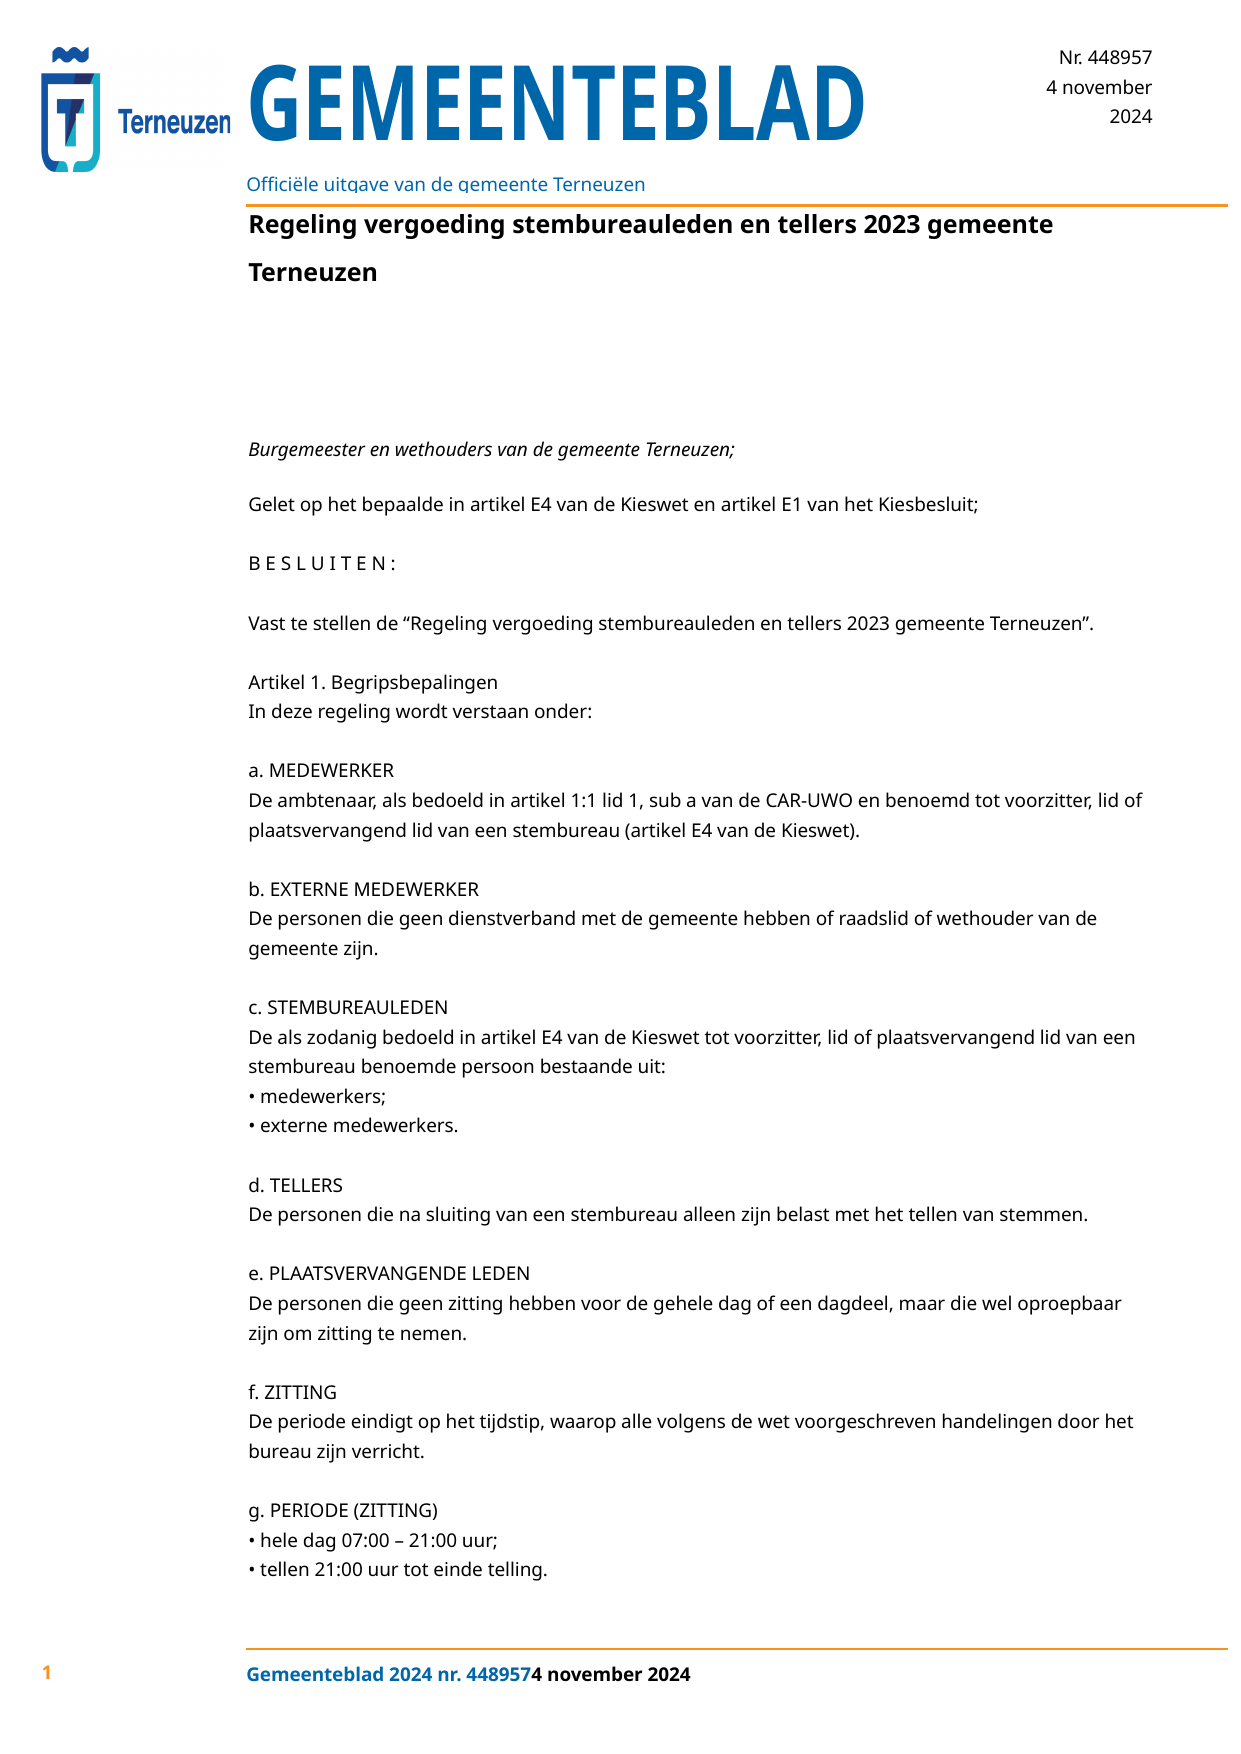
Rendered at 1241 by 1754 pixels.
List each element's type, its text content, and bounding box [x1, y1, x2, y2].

text • externe medewerkers. [248, 1113, 1152, 1138]
text Gelet op het bepaalde in artikel E4 van de Kieswet en artikel E1 van het Kiesbesluit; [248, 491, 1152, 517]
text • tellen 21:00 uur tot einde telling. [248, 1556, 1152, 1582]
text g. PERIODE (ZITTING) [248, 1497, 1152, 1523]
text b. EXTERNE MEDEWERKER [248, 876, 1152, 902]
text De personen die geen dienstverband met de gemeente hebben of raadslid of wethouder van de gemeente zijn. [248, 906, 1152, 961]
picture [41, 47, 231, 172]
text c. STEMBUREAULEDEN [248, 994, 1152, 1020]
text In deze regeling wordt verstaan onder: [248, 698, 1152, 724]
text Vast te stellen de “Regeling vergoeding stembureauleden en tellers 2023 gemeente Terneuzen”. [248, 610, 1152, 635]
text De periode eindigt op het tijdstip, waarop alle volgens de wet voorgeschreven handelingen door het bureau zijn verricht. [248, 1408, 1152, 1464]
text B E S L U I T E N : [248, 551, 1152, 576]
text f. ZITTING [248, 1379, 1152, 1404]
text De personen die na sluiting van een stembureau alleen zijn belast met het tellen van stemmen. [248, 1201, 1152, 1227]
text Artikel 1. Begripsbepalingen [248, 669, 1152, 694]
text De ambtenaar, als bedoeld in artikel 1:1 lid 1, sub a van de CAR-UWO en benoemd tot voorzitter, lid of plaatsvervangend lid van een stembureau (artikel E4 van de Kieswet). [248, 787, 1152, 842]
text • medewerkers; [248, 1083, 1152, 1109]
text a. MEDEWERKER [248, 758, 1152, 783]
text De als zodanig bedoeld in artikel E4 van de Kieswet tot voorzitter, lid of plaatsvervangend lid van een stembureau benoemde persoon bestaande uit: [248, 1024, 1152, 1079]
text Burgemeester en wethouders van de gemeente Terneuzen; [248, 436, 1152, 462]
text e. PLAATSVERVANGENDE LEDEN [248, 1261, 1152, 1286]
text • hele dag 07:00 – 21:00 uur; [248, 1527, 1152, 1552]
text d. TELLERS [248, 1172, 1152, 1197]
text Regeling vergoeding stembureauleden en tellers 2023 gemeente Terneuzen [248, 207, 1152, 288]
text De personen die geen zitting hebben voor de gehele dag of een dagdeel, maar die wel oproepbaar zijn om zitting te nemen. [248, 1290, 1152, 1345]
